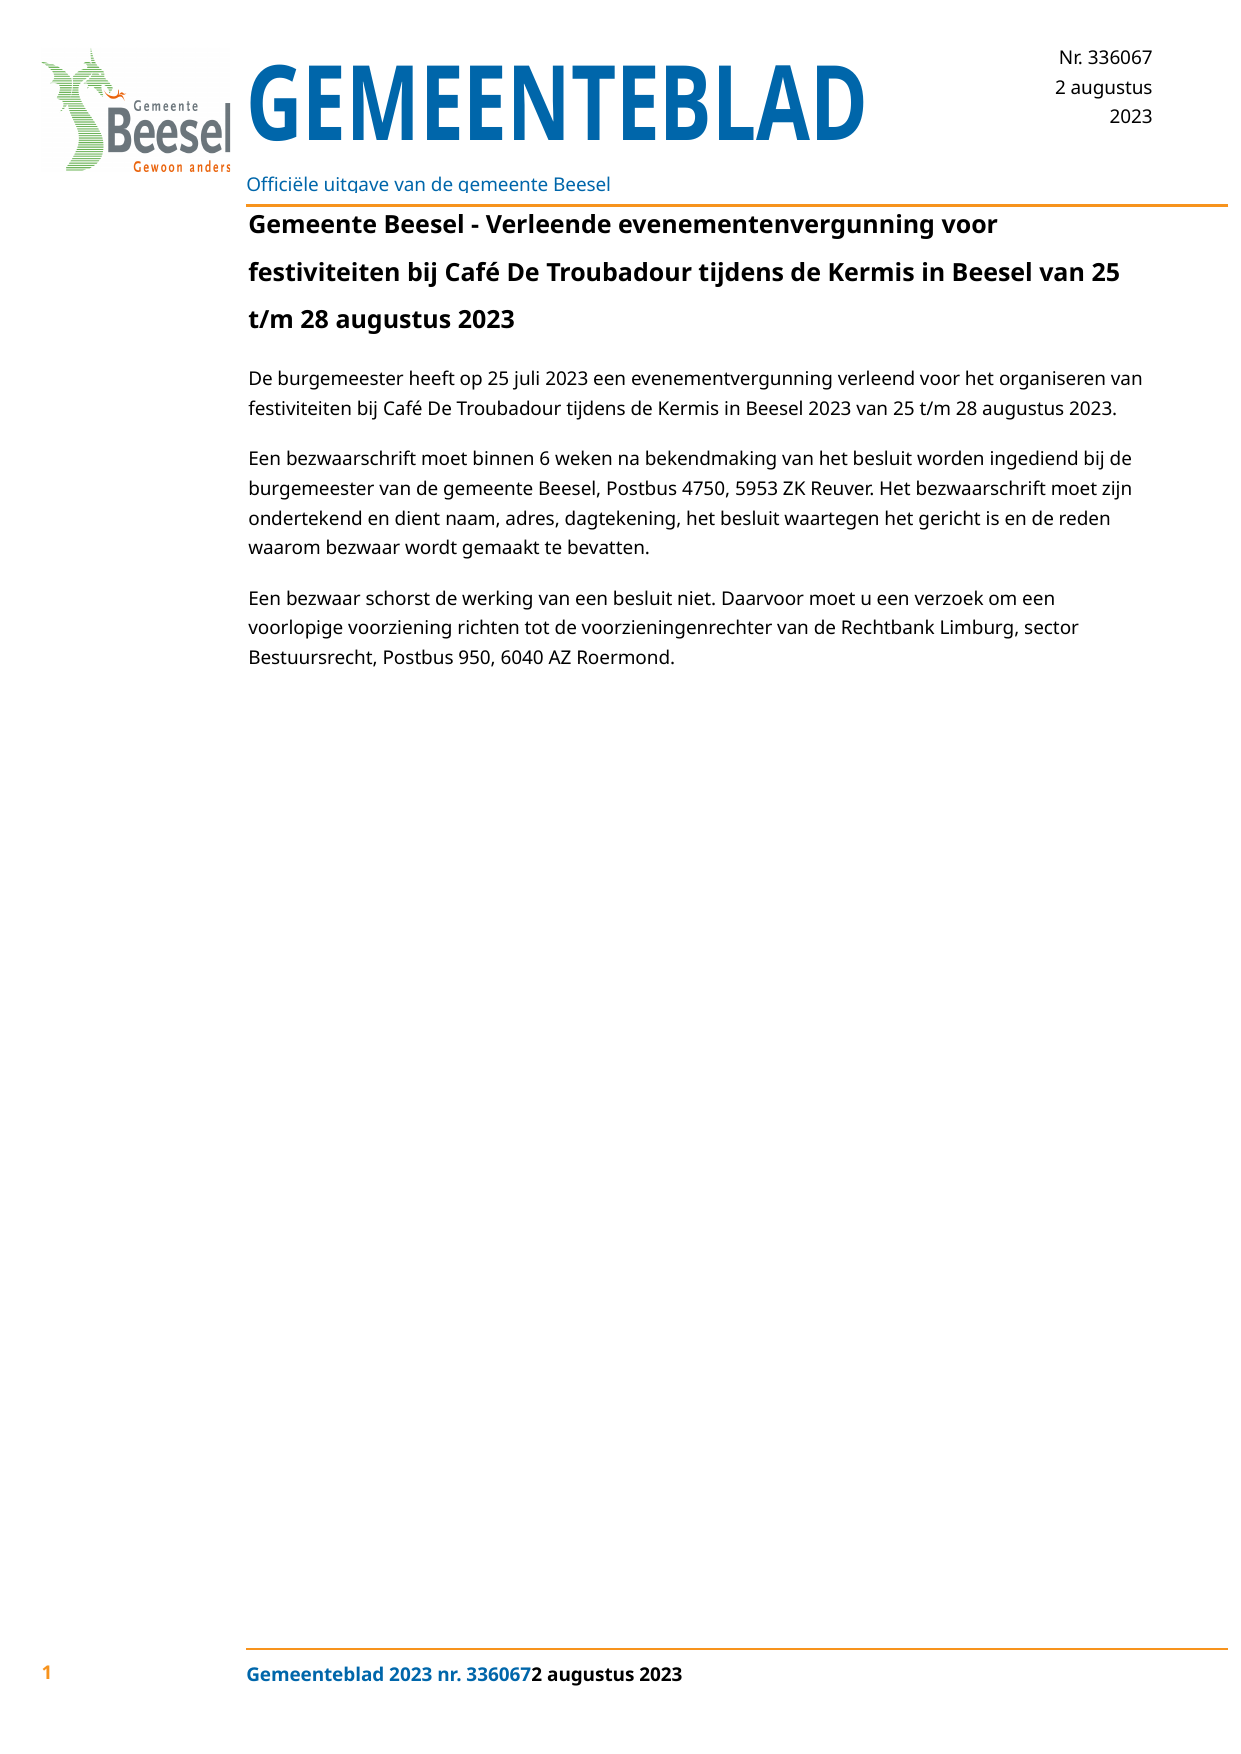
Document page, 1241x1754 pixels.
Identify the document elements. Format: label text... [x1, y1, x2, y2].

picture [41, 47, 231, 172]
text Gemeente Beesel - Verleende evenementenvergunning voor festiviteiten bij Café De Troubadour tijdens de Kermis in Beesel van 25 t/m 28 augustus 2023 [248, 207, 1152, 336]
text Een bezwaar schorst de werking van een besluit niet. Daarvoor moet u een verzoek om een voorlopige voorziening richten tot de voorzieningenrechter van de Rechtbank Limburg, sector Bestuursrecht, Postbus 950, 6040 AZ Roermond. [248, 585, 1152, 669]
text De burgemeester heeft op 25 juli 2023 een evenementvergunning verleend voor het organiseren van festiviteiten bij Café De Troubadour tijdens de Kermis in Beesel 2023 van 25 t/m 28 augustus 2023. [248, 366, 1152, 421]
text Een bezwaarschrift moet binnen 6 weken na bekendmaking van het besluit worden ingediend bij de burgemeester van de gemeente Beesel, Postbus 4750, 5953 ZK Reuver. Het bezwaarschrift moet zijn ondertekend en dient naam, adres, dagtekening, het besluit waartegen het gericht is en de reden waarom bezwaar wordt gemaakt te bevatten. [248, 446, 1152, 560]
